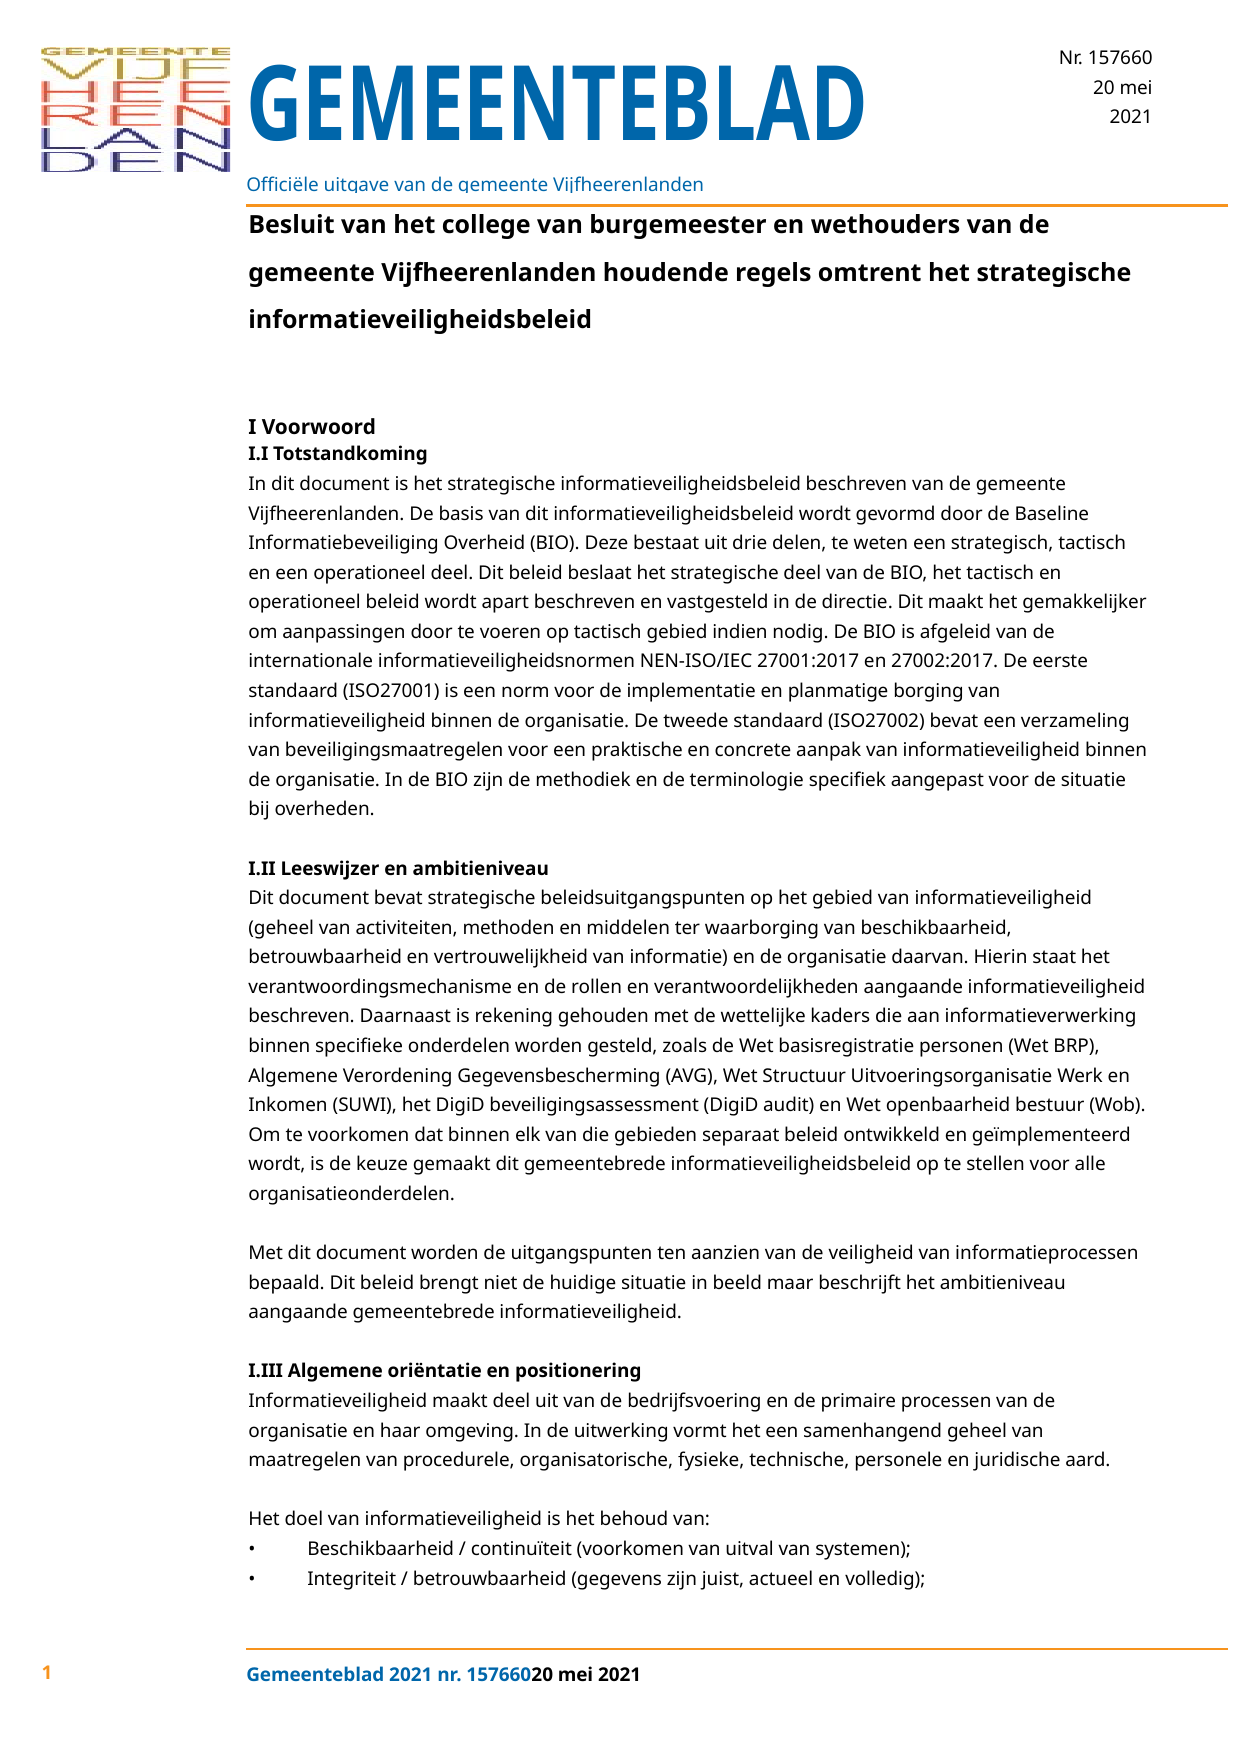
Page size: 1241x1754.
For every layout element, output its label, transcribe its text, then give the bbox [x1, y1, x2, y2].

text I Voorwoord [248, 412, 1152, 441]
text In dit document is het strategische informatieveiligheidsbeleid beschreven van de gemeente Vijfheerenlanden. De basis van dit informatieveiligheidsbeleid wordt gevormd door de Baseline Informatiebeveiliging Overheid (BIO). Deze bestaat uit drie delen, te weten een strategisch, tactisch en een operationeel deel. Dit beleid beslaat het strategische deel van de BIO, het tactisch en operationeel beleid wordt apart beschreven en vastgesteld in de directie. Dit maakt het gemakkelijker om aanpassingen door te voeren op tactisch gebied indien nodig. De BIO is afgeleid van de internationale informatieveiligheidsnormen NEN-ISO/IEC 27001:2017 en 27002:2017. De eerste standaard (ISO27001) is een norm voor de implementatie en planmatige borging van informatieveiligheid binnen de organisatie. De tweede standaard (ISO27002) bevat een verzameling van beveiligingsmaatregelen voor een praktische en concrete aanpak van informatieveiligheid binnen de organisatie. In de BIO zijn de methodiek en de terminologie specifiek aangepast voor de situatie bij overheden. [248, 470, 1152, 821]
list Beschikbaarheid / continuïteit (voorkomen van uitval van systemen); [248, 1535, 1152, 1561]
text I.II Leeswijzer en ambitieniveau [248, 855, 1152, 880]
text I.I Totstandkoming [248, 441, 1152, 466]
text Het doel van informatieveiligheid is het behoud van: [248, 1506, 1152, 1531]
text Dit document bevat strategische beleidsuitgangspunten op het gebied van informatieveiligheid (geheel van activiteiten, methoden en middelen ter waarborging van beschikbaarheid, betrouwbaarheid en vertrouwelijkheid van informatie) en de organisatie daarvan. Hierin staat het verantwoordingsmechanisme en de rollen en verantwoordelijkheden aangaande informatieveiligheid beschreven. Daarnaast is rekening gehouden met de wettelijke kaders die aan informatieverwerking binnen specifieke onderdelen worden gesteld, zoals de Wet basisregistratie personen (Wet BRP), Algemene Verordening Gegevensbescherming (AVG), Wet Structuur Uitvoeringsorganisatie Werk en Inkomen (SUWI), het DigiD beveiligingsassessment (DigiD audit) en Wet openbaarheid bestuur (Wob). Om te voorkomen dat binnen elk van die gebieden separaat beleid ontwikkeld en geïmplementeerd wordt, is de keuze gemaakt dit gemeentebrede informatieveiligheidsbeleid op te stellen voor alle organisatieonderdelen. [248, 884, 1152, 1206]
text Besluit van het college van burgemeester en wethouders van de gemeente Vijfheerenlanden houdende regels omtrent het strategische informatieveiligheidsbeleid [248, 207, 1152, 336]
text I.III Algemene oriëntatie en positionering [248, 1358, 1152, 1383]
picture [41, 47, 231, 172]
text Informatieveiligheid maakt deel uit van de bedrijfsvoering en de primaire processen van de organisatie en haar omgeving. In de uitwerking vormt het een samenhangend geheel van maatregelen van procedurele, organisatorische, fysieke, technische, personele en juridische aard. [248, 1387, 1152, 1472]
list Integriteit / betrouwbaarheid (gegevens zijn juist, actueel en volledig); [248, 1565, 1152, 1590]
text Met dit document worden de uitgangspunten ten aanzien van de veiligheid van informatieprocessen bepaald. Dit beleid brengt niet de huidige situatie in beeld maar beschrijft het ambitieniveau aangaande gemeentebrede informatieveiligheid. [248, 1239, 1152, 1324]
